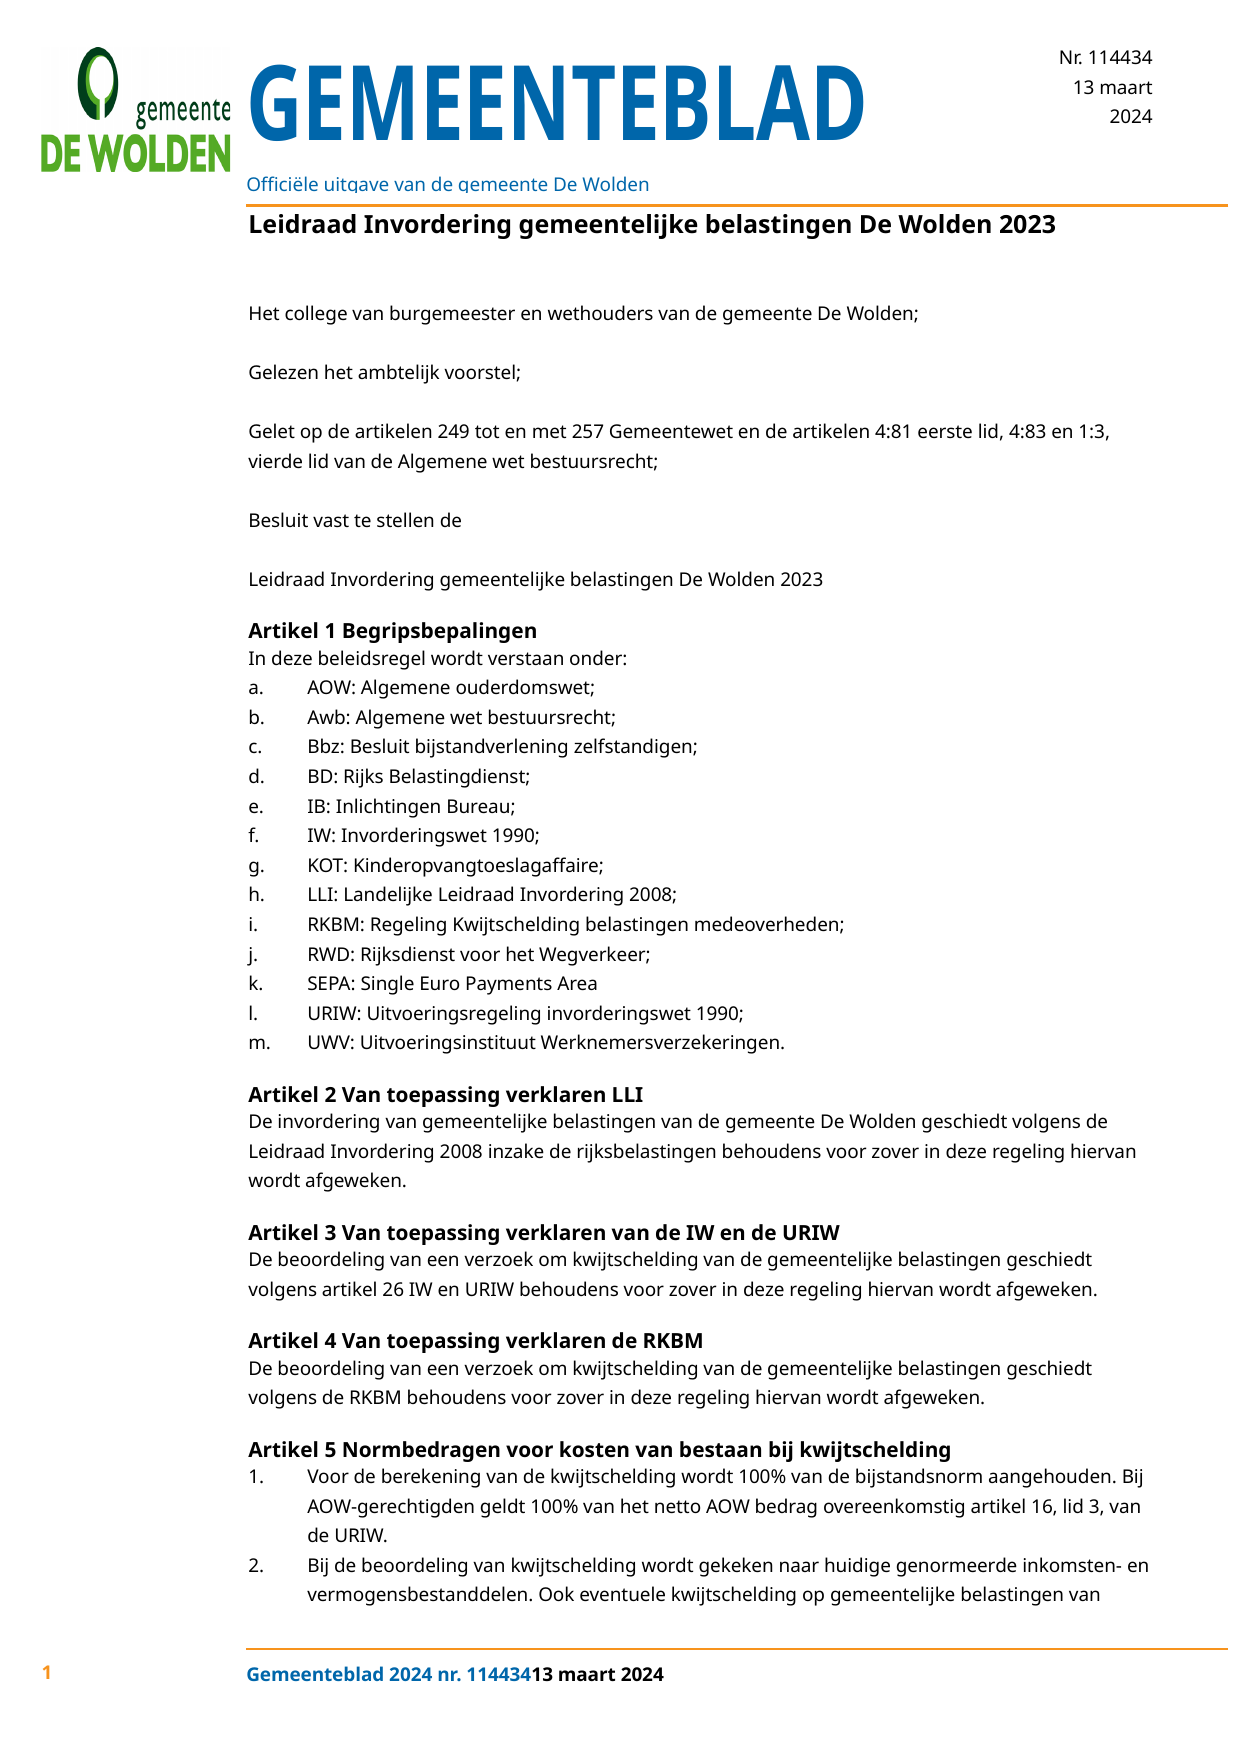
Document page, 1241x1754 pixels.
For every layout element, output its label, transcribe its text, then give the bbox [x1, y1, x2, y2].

text Het college van burgemeester en wethouders van de gemeente De Wolden; [248, 300, 1152, 326]
list LLI: Landelijke Leidraad Invordering 2008; [248, 882, 1152, 907]
list SEPA: Single Euro Payments Area [248, 970, 1152, 996]
text De beoordeling van een verzoek om kwijtschelding van de gemeentelijke belastingen geschiedt volgens de RKBM behoudens voor zover in deze regeling hiervan wordt afgeweken. [248, 1355, 1152, 1410]
list IW: Invorderingswet 1990; [248, 822, 1152, 848]
list Voor de berekening van de kwijtschelding wordt 100% van de bijstandsnorm aangehouden. Bij AOW-gerechtigden geldt 100% van het netto AOW bedrag overeenkomstig artikel 16, lid 3, van de URIW. [248, 1463, 1152, 1548]
text De invordering van gemeentelijke belastingen van de gemeente De Wolden geschiedt volgens de Leidraad Invordering 2008 inzake de rijksbelastingen behoudens voor zover in deze regeling hiervan wordt afgeweken. [248, 1108, 1152, 1193]
list RWD: Rijksdienst voor het Wegverkeer; [248, 941, 1152, 967]
list AOW: Algemene ouderdomswet; [248, 674, 1152, 700]
list Bij de beoordeling van kwijtschelding wordt gekeken naar huidige genormeerde inkomsten- en vermogensbestanddelen. Ook eventuele kwijtschelding op gemeentelijke belastingen van [248, 1552, 1152, 1607]
list KOT: Kinderopvangtoeslagaffaire; [248, 852, 1152, 878]
text Artikel 2 Van toepassing verklaren LLI [248, 1080, 1152, 1108]
text In deze beleidsregel wordt verstaan onder: [248, 645, 1152, 671]
text Besluit vast te stellen de [248, 507, 1152, 533]
text Artikel 1 Begripsbepalingen [248, 617, 1152, 645]
text Leidraad Invordering gemeentelijke belastingen De Wolden 2023 [248, 566, 1152, 592]
text Gelezen het ambtelijk voorstel; [248, 359, 1152, 385]
text Leidraad Invordering gemeentelijke belastingen De Wolden 2023 [248, 207, 1152, 241]
text Gelet op de artikelen 249 tot en met 257 Gemeentewet en de artikelen 4:81 eerste lid, 4:83 en 1:3, vierde lid van de Algemene wet bestuursrecht; [248, 418, 1152, 473]
list Awb: Algemene wet bestuursrecht; [248, 704, 1152, 730]
list URIW: Uitvoeringsregeling invorderingswet 1990; [248, 1000, 1152, 1026]
text Artikel 3 Van toepassing verklaren van de IW en de URIW [248, 1218, 1152, 1246]
list IB: Inlichtingen Bureau; [248, 793, 1152, 819]
list Bbz: Besluit bijstandverlening zelfstandigen; [248, 734, 1152, 759]
picture [41, 47, 231, 172]
list UWV: Uitvoeringsinstituut Werknemersverzekeringen. [248, 1029, 1152, 1055]
list BD: Rijks Belastingdienst; [248, 763, 1152, 789]
list RKBM: Regeling Kwijtschelding belastingen medeoverheden; [248, 911, 1152, 937]
text Artikel 4 Van toepassing verklaren de RKBM [248, 1326, 1152, 1355]
text De beoordeling van een verzoek om kwijtschelding van de gemeentelijke belastingen geschiedt volgens artikel 26 IW en URIW behoudens voor zover in deze regeling hiervan wordt afgeweken. [248, 1246, 1152, 1302]
text Artikel 5 Normbedragen voor kosten van bestaan bij kwijtschelding [248, 1435, 1152, 1463]
